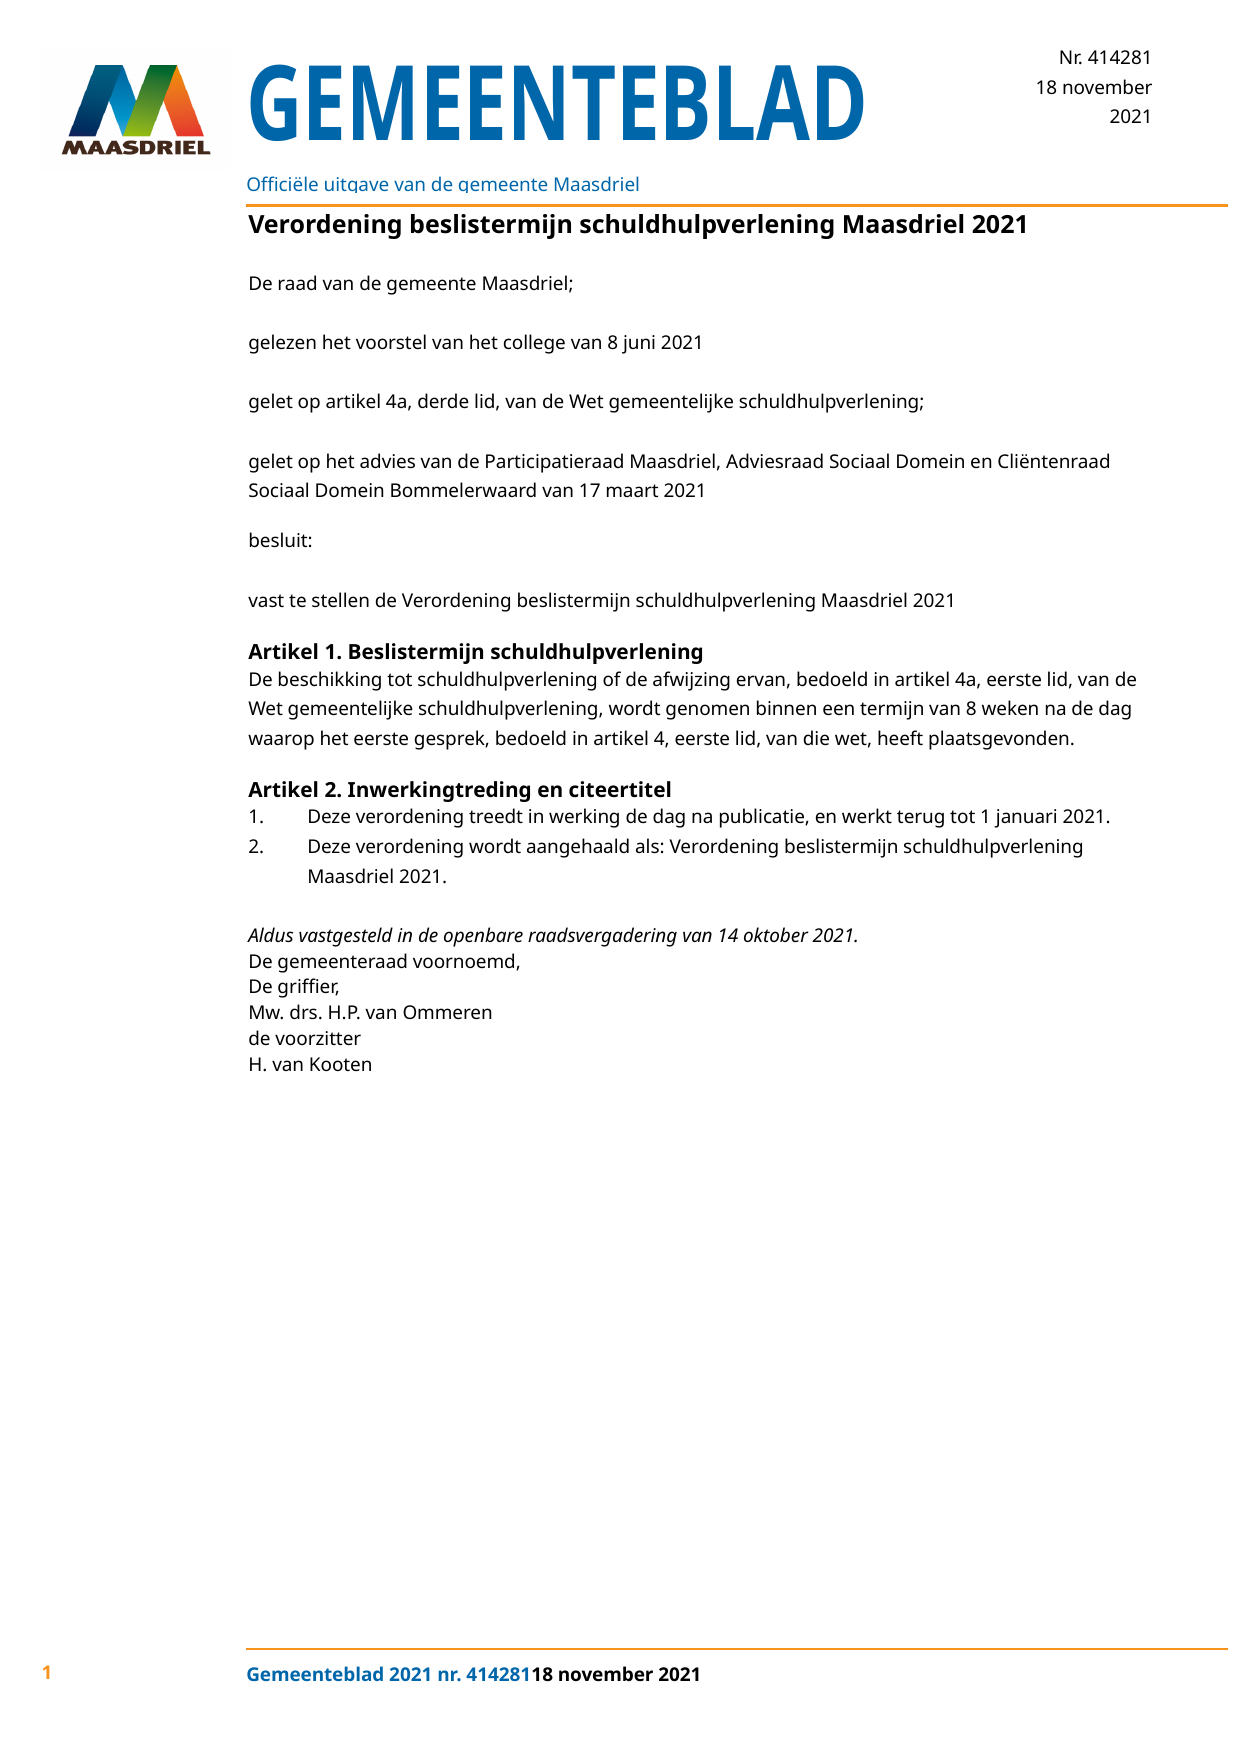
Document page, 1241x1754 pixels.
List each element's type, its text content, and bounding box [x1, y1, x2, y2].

list Deze verordening treedt in werking de dag na publicatie, en werkt terug tot 1 januari 2021. [248, 804, 1152, 829]
text Aldus vastgesteld in de openbare raadsvergadering van 14 oktober 2021. [248, 922, 1152, 948]
text besluit: [248, 528, 1152, 553]
text Artikel 1. Beslistermijn schuldhulpverlening [248, 637, 1152, 666]
text De gemeenteraad voornoemd, [248, 948, 1152, 973]
text De raad van de gemeente Maasdriel; [248, 270, 1152, 296]
text Verordening beslistermijn schuldhulpverlening Maasdriel 2021 [248, 207, 1152, 241]
text Artikel 2. Inwerkingtreding en citeertitel [248, 775, 1152, 804]
list Deze verordening wordt aangehaald als: Verordening beslistermijn schuldhulpverlening Maasdriel 2021. [248, 833, 1152, 889]
text De griffier, [248, 973, 1152, 999]
text H. van Kooten [248, 1051, 1152, 1076]
text de voorzitter [248, 1025, 1152, 1051]
text Mw. drs. H.P. van Ommeren [248, 999, 1152, 1025]
text gelet op artikel 4a, derde lid, van de Wet gemeentelijke schuldhulpverlening; [248, 389, 1152, 414]
text vast te stellen de Verordening beslistermijn schuldhulpverlening Maasdriel 2021 [248, 587, 1152, 613]
text De beschikking tot schuldhulpverlening of de afwijzing ervan, bedoeld in artikel 4a, eerste lid, van de Wet gemeentelijke schuldhulpverlening, wordt genomen binnen een termijn van 8 weken na de dag waarop het eerste gesprek, bedoeld in artikel 4, eerste lid, van die wet, heeft plaatsgevonden. [248, 666, 1152, 751]
text gelezen het voorstel van het college van 8 juni 2021 [248, 329, 1152, 355]
picture [41, 47, 231, 172]
text gelet op het advies van de Participatieraad Maasdriel, Adviesraad Sociaal Domein en Cliëntenraad Sociaal Domein Bommelerwaard van 17 maart 2021 [248, 448, 1152, 503]
